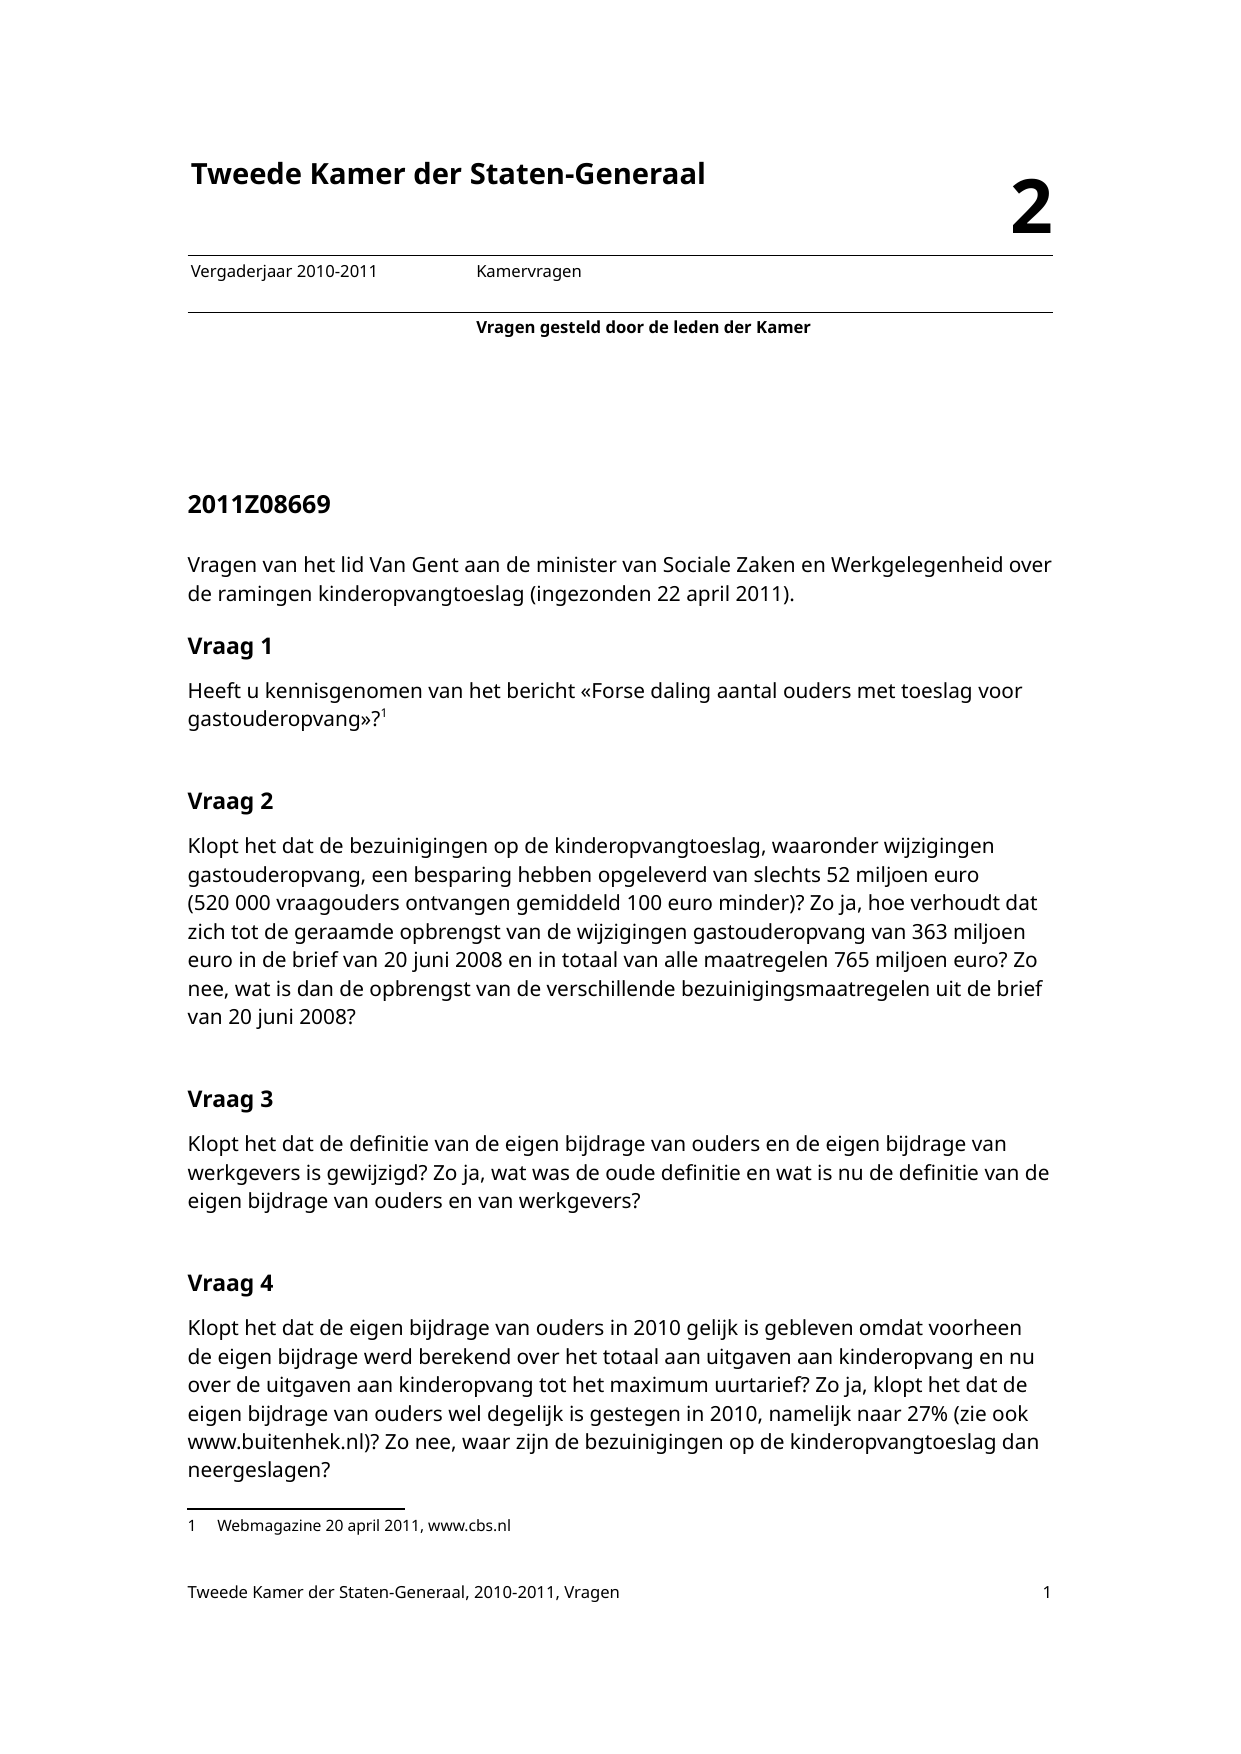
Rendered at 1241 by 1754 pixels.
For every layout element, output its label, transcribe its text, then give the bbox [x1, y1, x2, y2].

text Heeft u kennisgenomen van het bericht «Forse daling aantal ouders met toeslag voor gastouderopvang»? [187, 676, 1053, 733]
text Klopt het dat de bezuinigingen op de kinderopvangtoeslag, waaronder wijzigingen gastouderopvang, een besparing hebben opgeleverd van slechts 52 miljoen euro (520 000 vraagouders ontvangen gemiddeld 100 euro minder)? Zo ja, hoe verhoudt dat zich tot de geraamde opbrengst van de wijzigingen gastouderopvang van 363 miljoen euro in de brief van 20 juni 2008 en in totaal van alle maatregelen 765 miljoen euro? Zo nee, wat is dan de opbrengst van de verschillende bezuinigingsmaatregelen uit de brief van 20 juni 2008? [187, 832, 1053, 1031]
table_cell Vergaderjaar 2010-2011 [188, 256, 473, 312]
text Vragen van het lid Van Gent aan de minister van Sociale Zaken en Werkgelegenheid over de ramingen kinderopvangtoeslag (ingezonden 22 april 2011). [187, 550, 1053, 607]
subtitle Vraag 1 [187, 630, 1053, 661]
table_cell [188, 313, 473, 339]
text 2011Z08669 [187, 487, 1053, 521]
subtitle Vraag 2 [187, 785, 1053, 817]
text Klopt het dat de eigen bijdrage van ouders in 2010 gelijk is gebleven omdat voorheen de eigen bijdrage werd berekend over het totaal aan uitgaven aan kinderopvang en nu over de uitgaven aan kinderopvang tot het maximum uurtarief? Zo ja, klopt het dat de eigen bijdrage van ouders wel degelijk is gestegen in 2010, namelijk naar 27% (zie ook www.buitenhek.nl)? Zo nee, waar zijn de bezuinigingen op de kinderopvangtoeslag dan neergeslagen? [187, 1313, 1053, 1484]
subtitle Vraag 4 [187, 1267, 1053, 1298]
text Webmagazine 20 april 2011, www.cbs.nl [187, 1508, 1053, 1536]
table_cell Vragen gesteld door de leden der Kamer [473, 313, 1053, 339]
subtitle Vraag 3 [187, 1083, 1053, 1114]
table_cell Kamervragen [473, 256, 1053, 312]
table_header Tweede Kamer der Staten-Generaal [188, 150, 879, 255]
table_header 2 [880, 150, 1053, 255]
text Klopt het dat de definitie van de eigen bijdrage van ouders en de eigen bijdrage van werkgevers is gewijzigd? Zo ja, wat was de oude definitie en wat is nu de definitie van de eigen bijdrage van ouders en van werkgevers? [187, 1129, 1053, 1215]
